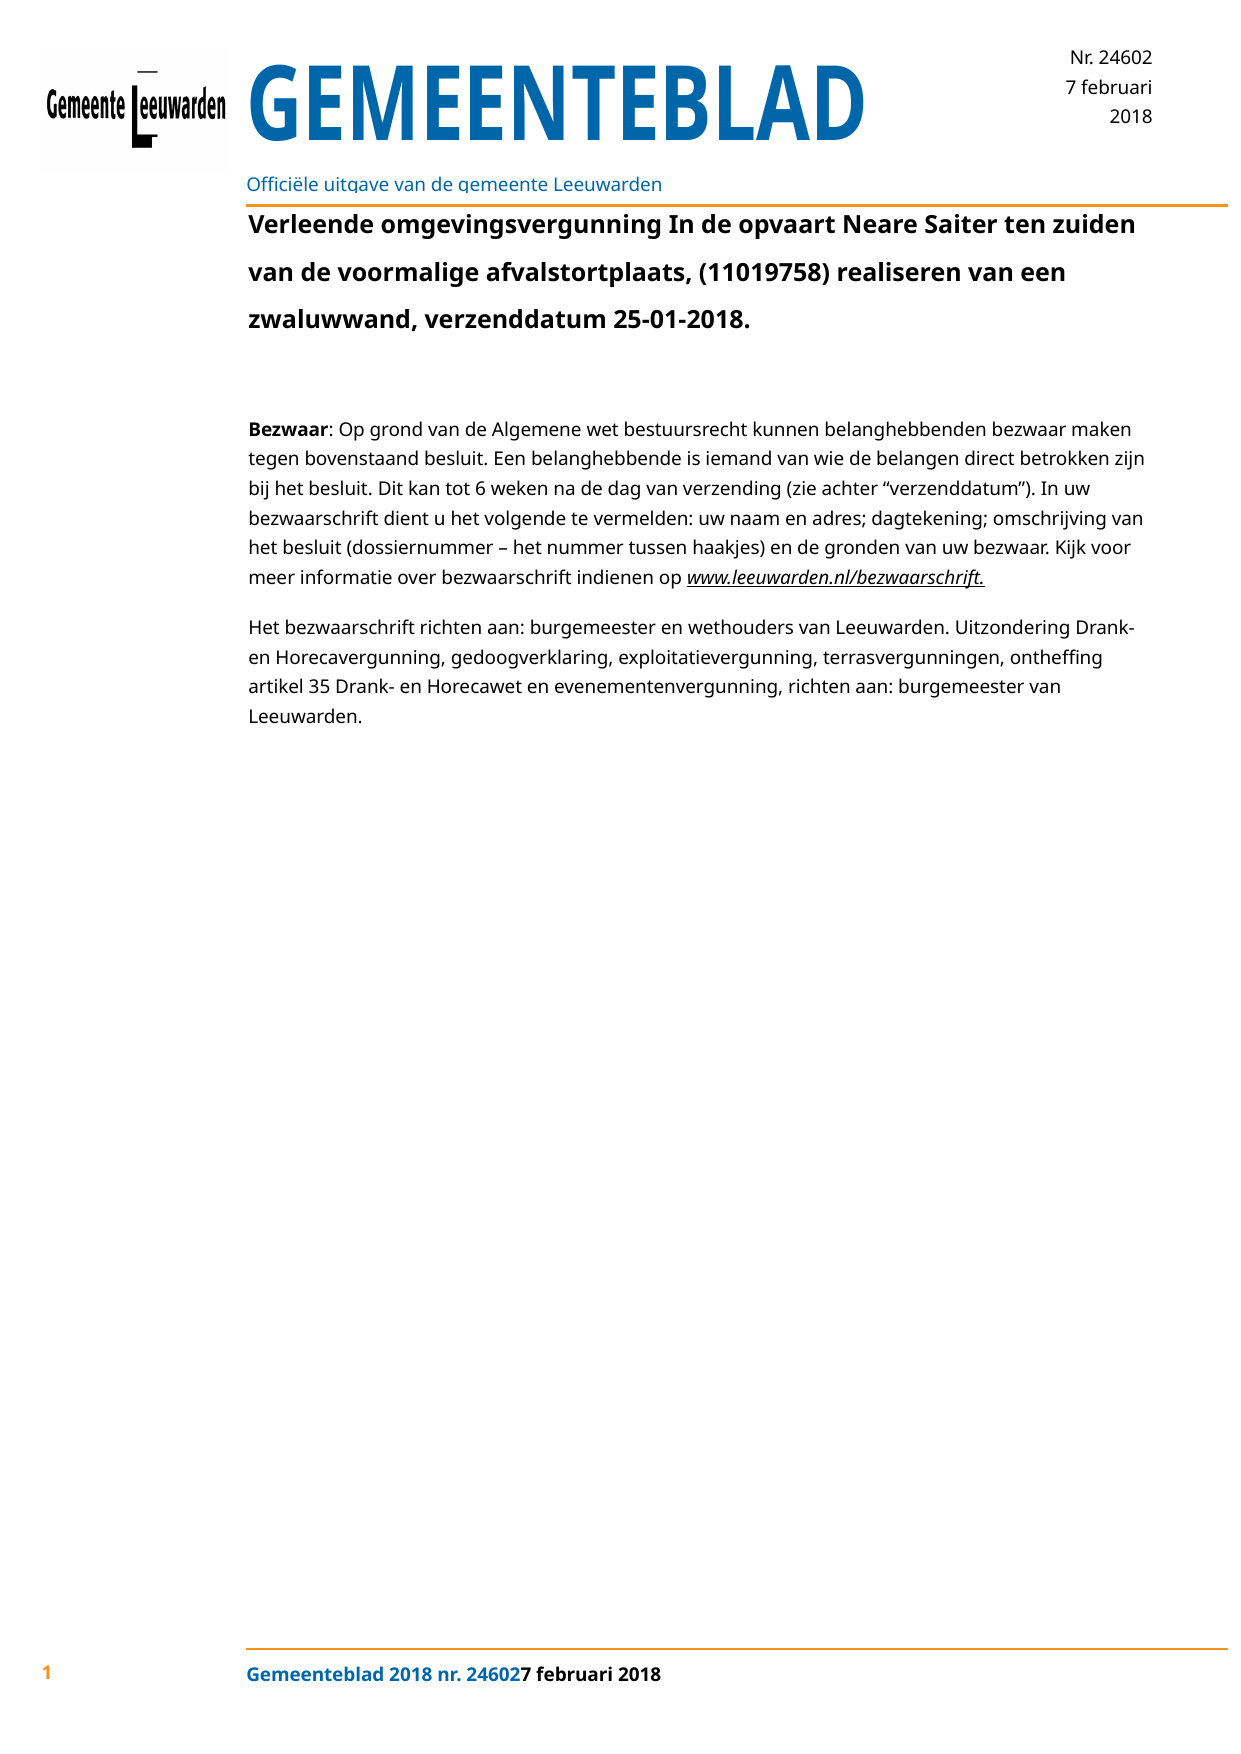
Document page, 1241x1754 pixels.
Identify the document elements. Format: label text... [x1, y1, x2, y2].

picture [41, 47, 231, 172]
text Bezwaar: Op grond van de Algemene wet bestuursrecht kunnen belanghebbenden bezwaar maken tegen bovenstaand besluit. Een belanghebbende is iemand van wie de belangen direct betrokken zijn bij het besluit. Dit kan tot 6 weken na de dag van verzending (zie achter “verzenddatum”). In uw bezwaarschrift dient u het volgende te vermelden: uw naam en adres; dagtekening; omschrijving van het besluit (dossiernummer – het nummer tussen haakjes) en de gronden van uw bezwaar. Kijk voor meer informatie over bezwaarschrift indienen op www.leeuwarden.nl/bezwaarschrift. [248, 416, 1152, 589]
text Het bezwaarschrift richten aan: burgemeester en wethouders van Leeuwarden. Uitzondering Drank- en Horecavergunning, gedoogverklaring, exploitatievergunning, terrasvergunningen, ontheffing artikel 35 Drank- en Horecawet en evenementenvergunning, richten aan: burgemeester van Leeuwarden. [248, 614, 1152, 729]
text Verleende omgevingsvergunning In de opvaart Neare Saiter ten zuiden van de voormalige afvalstortplaats, (11019758) realiseren van een zwaluwwand, verzenddatum 25-01-2018. [248, 207, 1152, 336]
